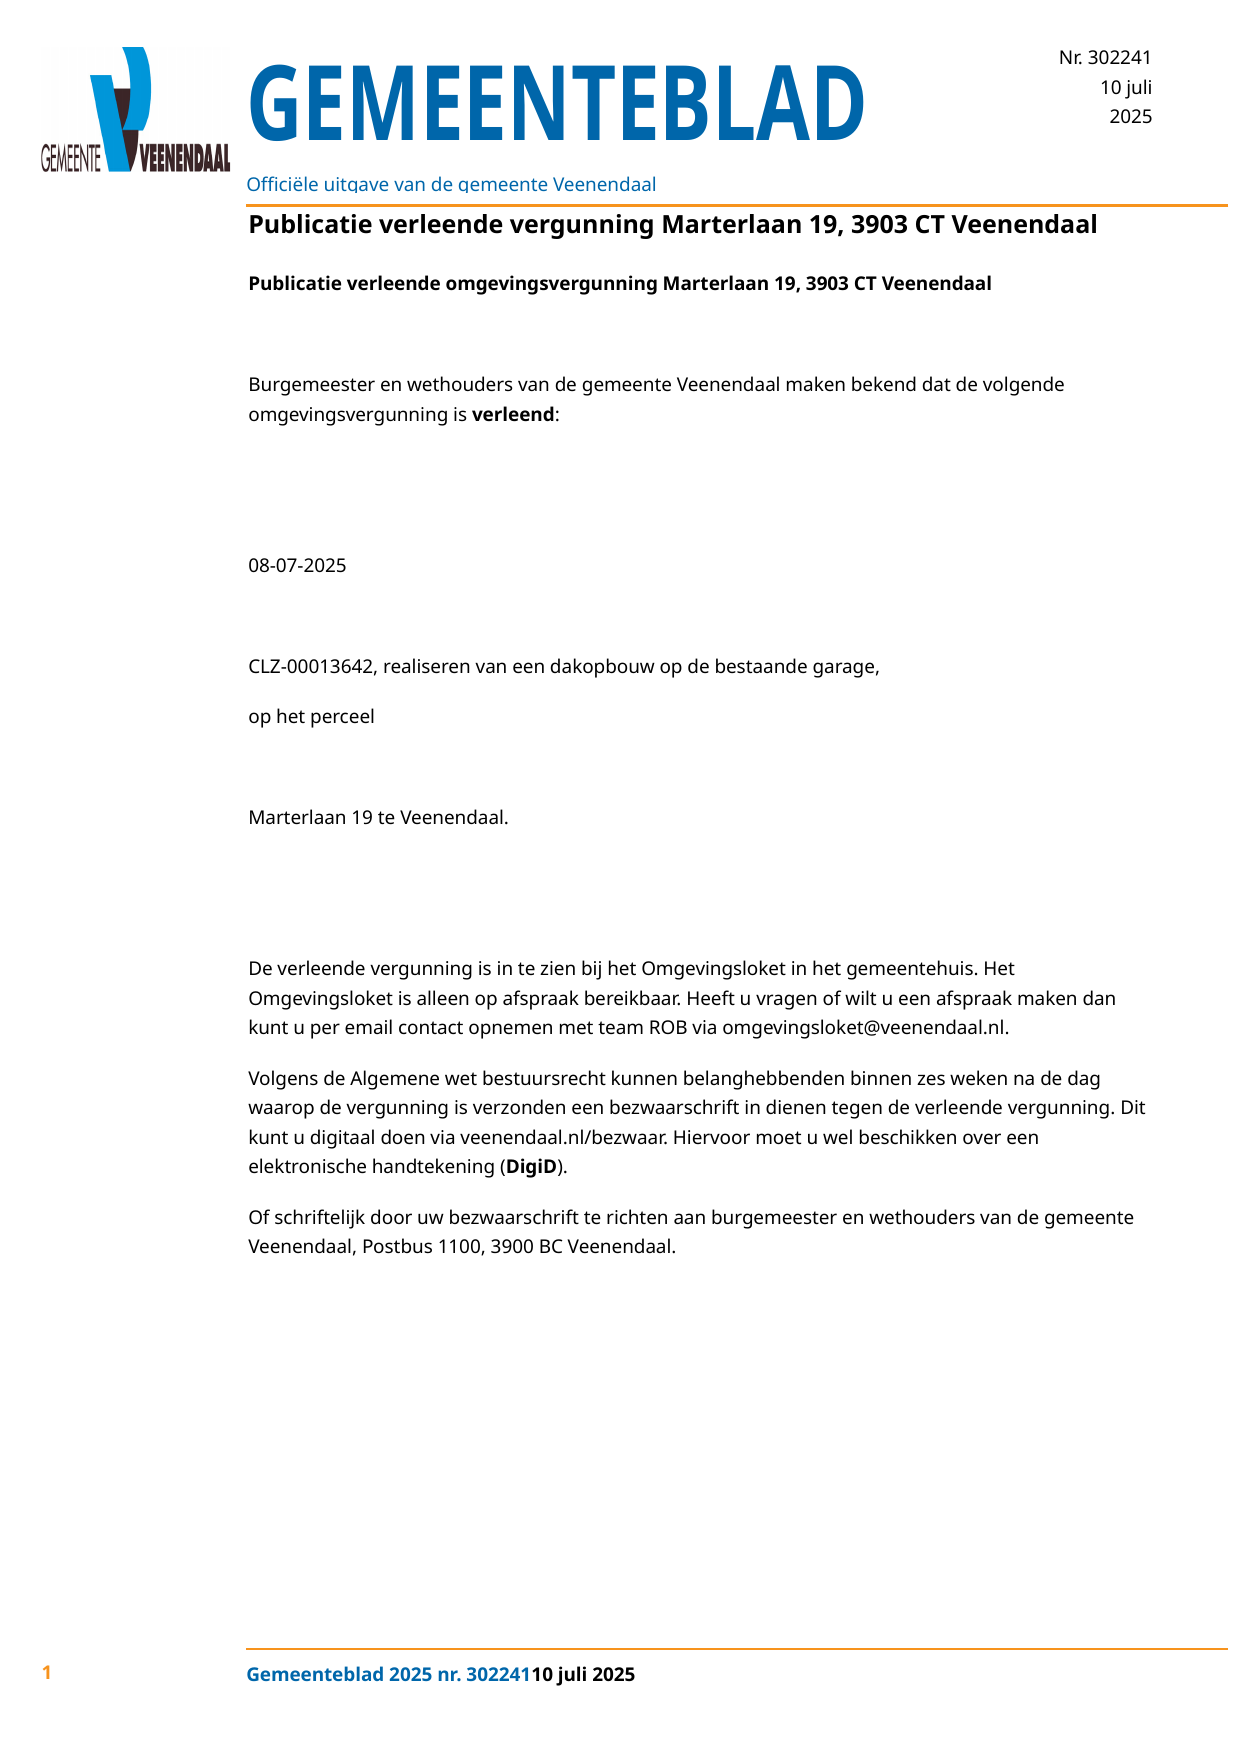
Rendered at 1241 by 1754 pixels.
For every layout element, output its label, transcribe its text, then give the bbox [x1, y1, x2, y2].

text 08-07-2025 [248, 552, 1152, 578]
text Publicatie verleende vergunning Marterlaan 19, 3903 CT Veenendaal [248, 207, 1152, 241]
text Burgemeester en wethouders van de gemeente Veenendaal maken bekend dat de volgende omgevingsvergunning is verleend: [248, 371, 1152, 426]
text CLZ-00013642, realiseren van een dakopbouw op de bestaande garage, [248, 653, 1152, 678]
text op het perceel [248, 703, 1152, 729]
text Publicatie verleende omgevingsvergunning Marterlaan 19, 3903 CT Veenendaal [248, 270, 1152, 296]
text Of schriftelijk door uw bezwaarschrift te richten aan burgemeester en wethouders van de gemeente Veenendaal, Postbus 1100, 3900 BC Veenendaal. [248, 1204, 1152, 1259]
text Volgens de Algemene wet bestuursrecht kunnen belanghebbenden binnen zes weken na de dag waarop de vergunning is verzonden een bezwaarschrift in dienen tegen de verleende vergunning. Dit kunt u digitaal doen via veenendaal.nl/bezwaar. Hiervoor moet u wel beschikken over een elektronische handtekening (DigiD). [248, 1065, 1152, 1179]
picture [123, 47, 231, 172]
text De verleende vergunning is in te zien bij het Omgevingsloket in het gemeentehuis. Het Omgevingsloket is alleen op afspraak bereikbaar. Heeft u vragen of wilt u een afspraak maken dan kunt u per email contact opnemen met team ROB via omgevingsloket@veenendaal.nl. [248, 955, 1152, 1040]
text Marterlaan 19 te Veenendaal. [248, 804, 1152, 830]
picture [41, 47, 130, 172]
